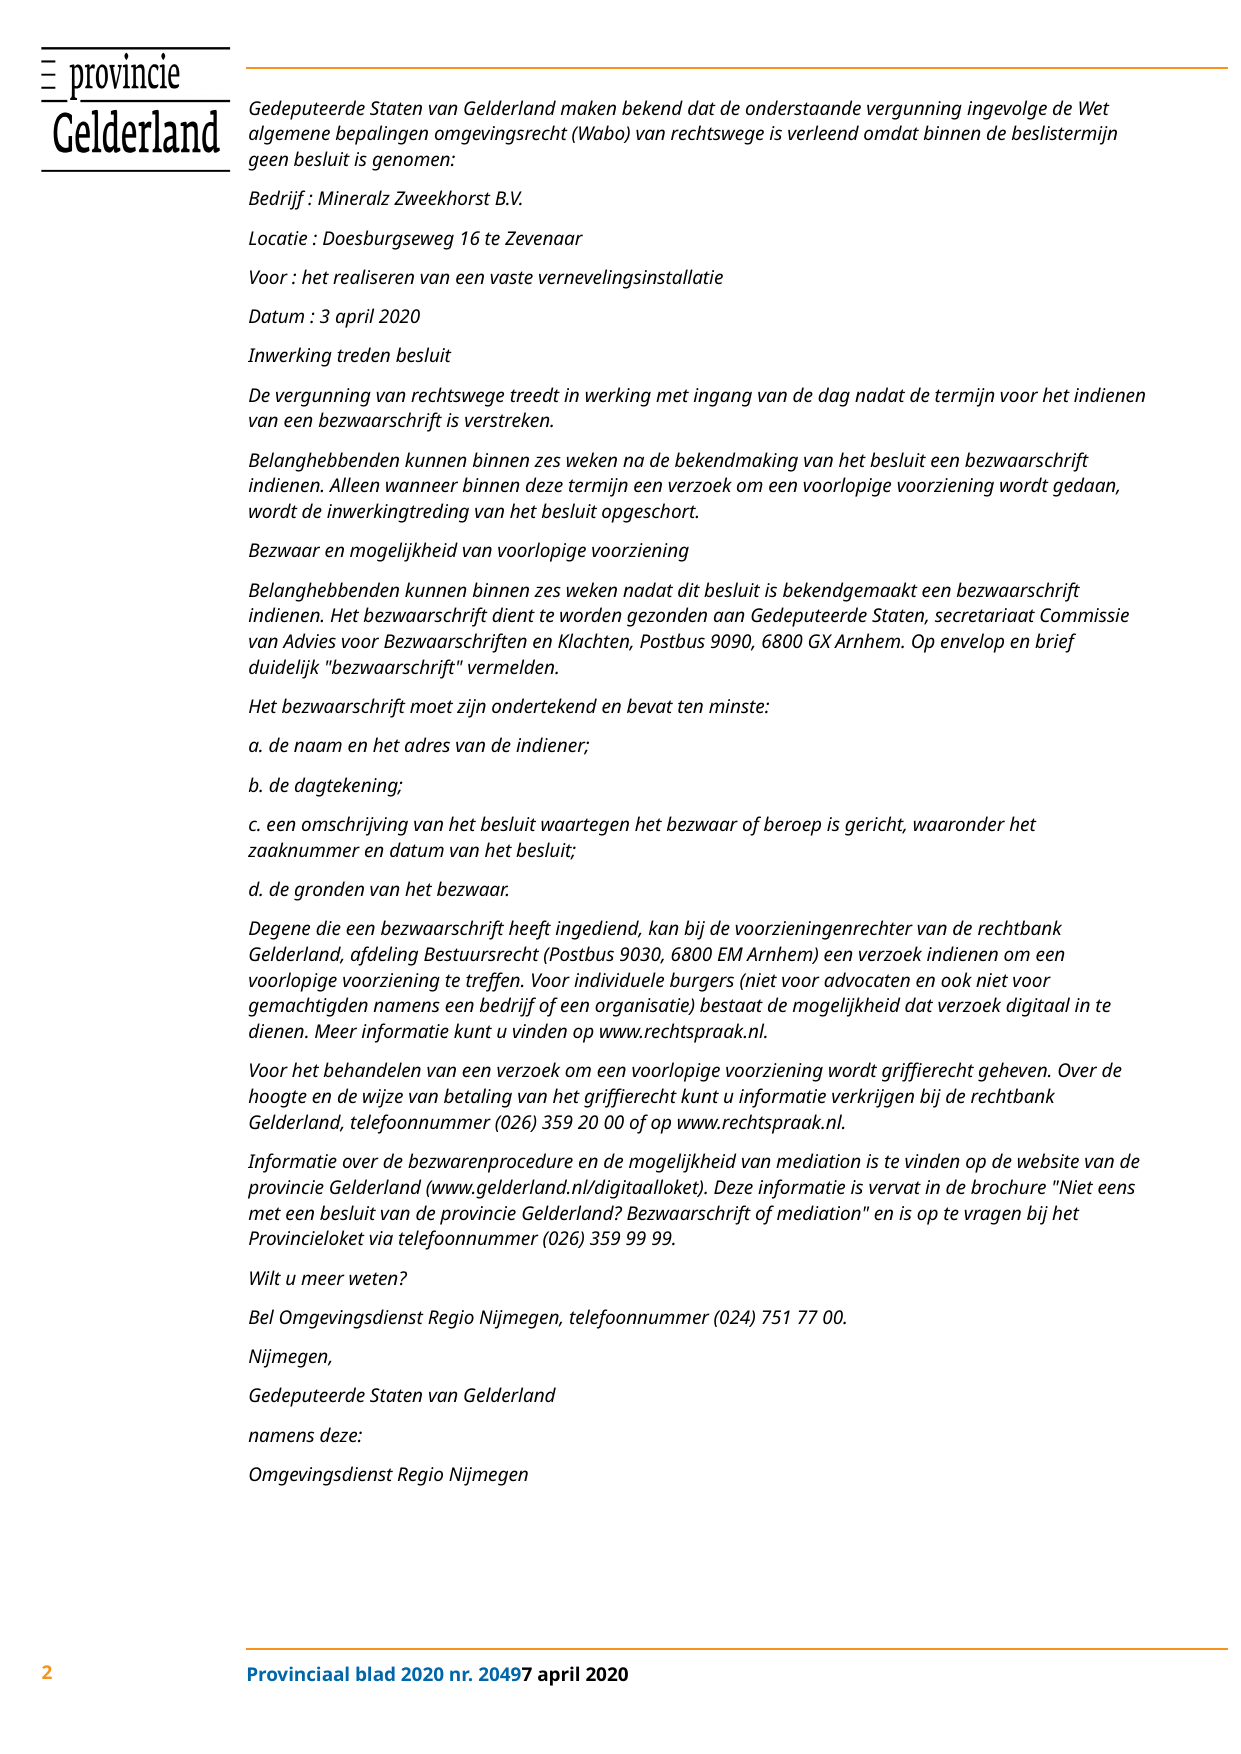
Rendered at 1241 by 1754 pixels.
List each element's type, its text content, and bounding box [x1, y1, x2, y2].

text Voor : het realiseren van een vaste vernevelingsinstallatie [248, 264, 1152, 290]
text Locatie : Doesburgseweg 16 te Zevenaar [248, 225, 1152, 251]
text Belanghebbenden kunnen binnen zes weken nadat dit besluit is bekendgemaakt een bezwaarschrift indienen. Het bezwaarschrift dient te worden gezonden aan Gedeputeerde Staten, secretariaat Commissie van Advies voor Bezwaarschriften en Klachten, Postbus 9090, 6800 GX Arnhem. Op envelop en brief duidelijk "bezwaarschrift" vermelden. [248, 577, 1152, 680]
picture [41, 47, 231, 172]
text Informatie over de bezwarenprocedure en de mogelijkheid van mediation is te vinden op de website van de provincie Gelderland (www.gelderland.nl/digitaalloket). Deze informatie is vervat in de brochure "Niet eens met een besluit van de provincie Gelderland? Bezwaarschrift of mediation" en is op te vragen bij het Provincieloket via telefoonnummer (026) 359 99 99. [248, 1148, 1152, 1251]
text De vergunning van rechtswege treedt in werking met ingang van de dag nadat de termijn voor het indienen van een bezwaarschrift is verstreken. [248, 382, 1152, 433]
text Omgevingsdienst Regio Nijmegen [248, 1461, 1152, 1487]
text Gedeputeerde Staten van Gelderland maken bekend dat de onderstaande vergunning ingevolge de Wet algemene bepalingen omgevingsrecht (Wabo) van rechtswege is verleend omdat binnen de beslistermijn geen besluit is genomen: [248, 95, 1152, 172]
text Voor het behandelen van een verzoek om een voorlopige voorziening wordt griffierecht geheven. Over de hoogte en de wijze van betaling van het griffierecht kunt u informatie verkrijgen bij de rechtbank Gelderland, telefoonnummer (026) 359 20 00 of op www.rechtspraak.nl. [248, 1058, 1152, 1135]
text c. een omschrijving van het besluit waartegen het bezwaar of beroep is gericht, waaronder het zaaknummer en datum van het besluit; [248, 811, 1152, 863]
text Datum : 3 april 2020 [248, 303, 1152, 329]
text Bedrijf : Mineralz Zweekhorst B.V. [248, 186, 1152, 211]
text Gedeputeerde Staten van Gelderland [248, 1383, 1152, 1408]
text Wilt u meer weten? [248, 1265, 1152, 1291]
text d. de gronden van het bezwaar. [248, 876, 1152, 902]
text Het bezwaarschrift moet zijn ondertekend en bevat ten minste: [248, 693, 1152, 719]
text namens deze: [248, 1422, 1152, 1448]
text Inwerking treden besluit [248, 343, 1152, 368]
text Bezwaar en mogelijkheid van voorlopige voorziening [248, 538, 1152, 563]
text Nijmegen, [248, 1343, 1152, 1369]
text Degene die een bezwaarschrift heeft ingediend, kan bij de voorzieningenrechter van de rechtbank Gelderland, afdeling Bestuursrecht (Postbus 9030, 6800 EM Arnhem) een verzoek indienen om een voorlopige voorziening te treffen. Voor individuele burgers (niet voor advocaten en ook niet voor gemachtigden namens een bedrijf of een organisatie) bestaat de mogelijkheid dat verzoek digitaal in te dienen. Meer informatie kunt u vinden op www.rechtspraak.nl. [248, 915, 1152, 1044]
text b. de dagtekening; [248, 772, 1152, 798]
text Belanghebbenden kunnen binnen zes weken na de bekendmaking van het besluit een bezwaarschrift indienen. Alleen wanneer binnen deze termijn een verzoek om een voorlopige voorziening wordt gedaan, wordt de inwerkingtreding van het besluit opgeschort. [248, 447, 1152, 524]
text a. de naam en het adres van de indiener; [248, 733, 1152, 758]
text Bel Omgevingsdienst Regio Nijmegen, telefoonnummer (024) 751 77 00. [248, 1304, 1152, 1330]
